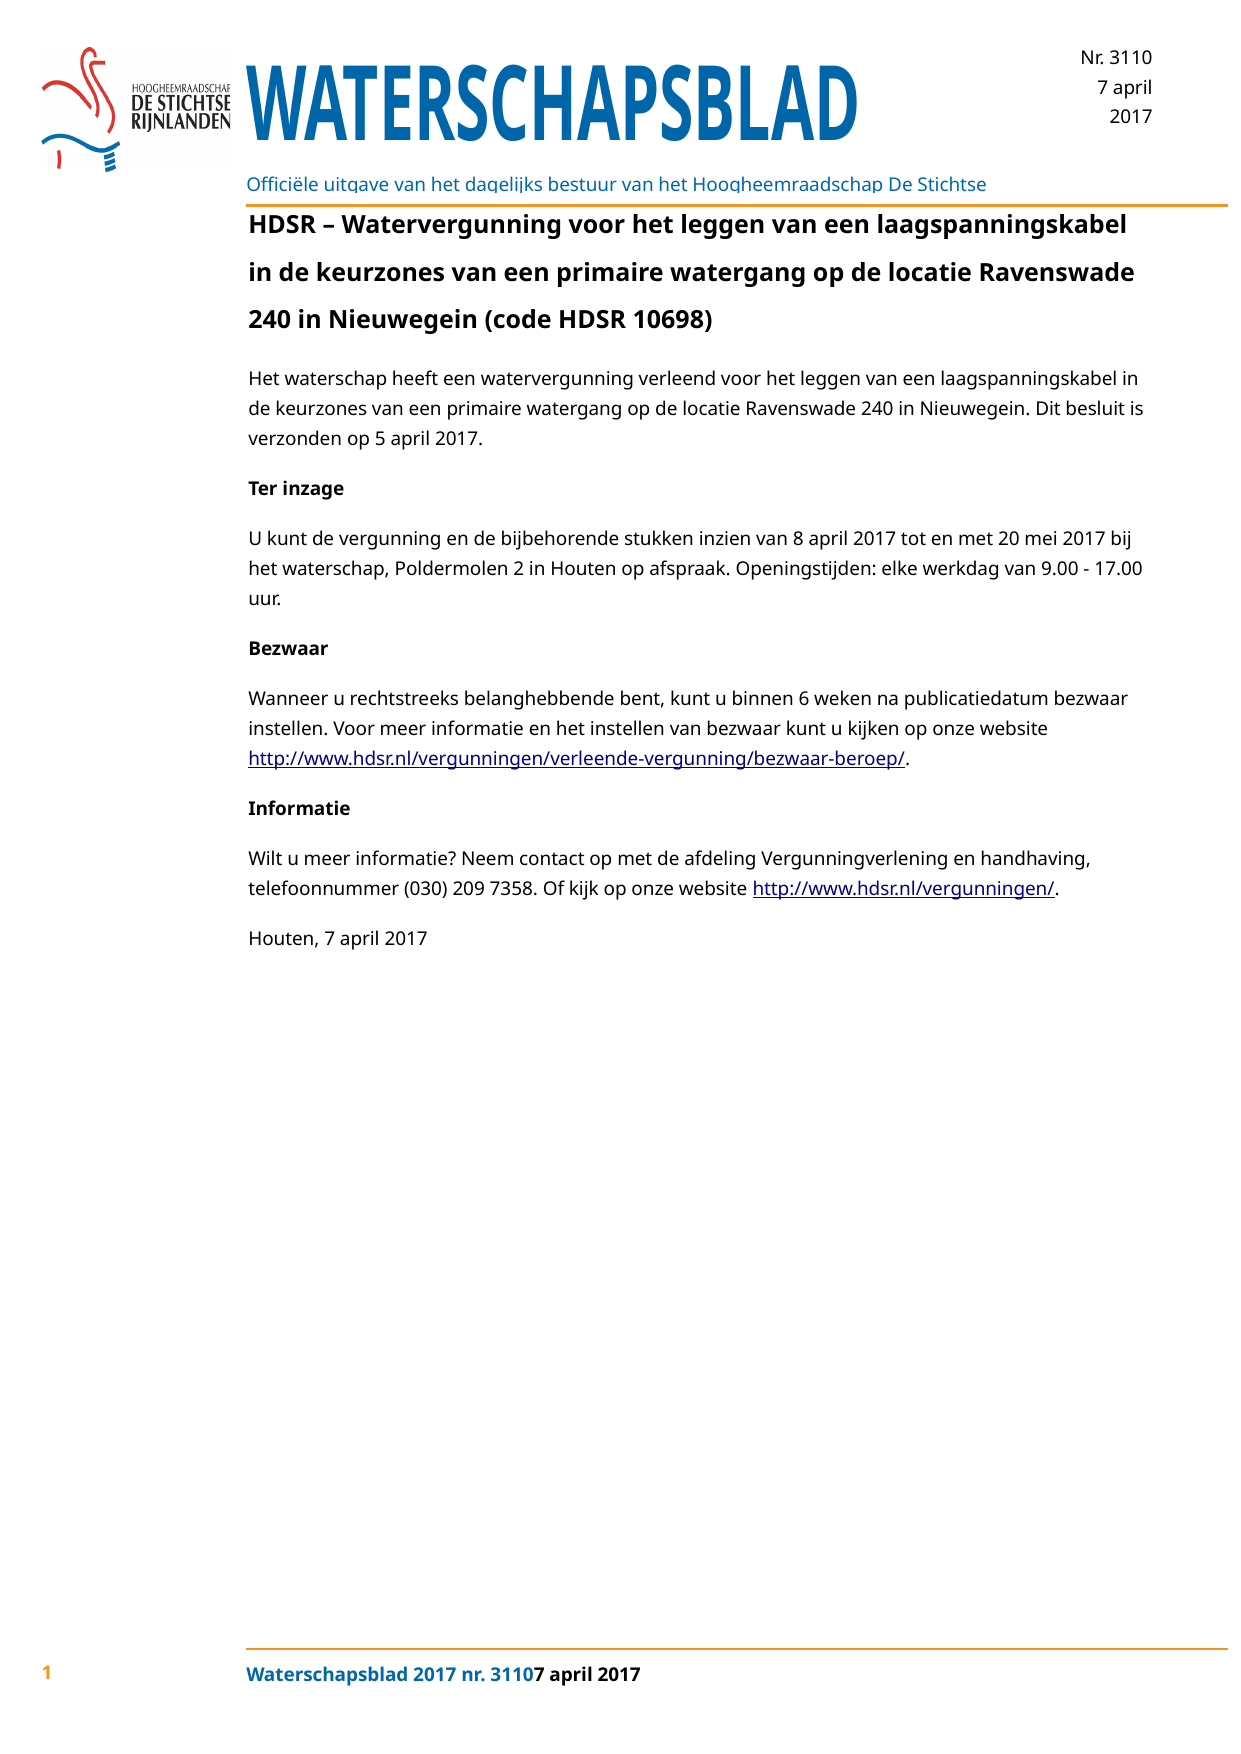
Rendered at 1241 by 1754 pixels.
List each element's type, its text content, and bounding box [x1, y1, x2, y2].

text U kunt de vergunning en de bijbehorende stukken inzien van 8 april 2017 tot en met 20 mei 2017 bij het waterschap, Poldermolen 2 in Houten op afspraak. Openingstijden: elke werkdag van 9.00 - 17.00 uur. [248, 526, 1152, 610]
text Ter inzage [248, 475, 1152, 501]
picture [41, 47, 231, 172]
text Het waterschap heeft een watervergunning verleend voor het leggen van een laagspanningskabel in de keurzones van een primaire watergang op de locatie Ravenswade 240 in Nieuwegein. Dit besluit is verzonden op 5 april 2017. [248, 366, 1152, 450]
text Informatie [248, 795, 1152, 821]
text Wilt u meer informatie? Neem contact op met de afdeling Vergunningverlening en handhaving, telefoonnummer (030) 209 7358. Of kijk op onze website http://www.hdsr.nl/vergunningen/. [248, 846, 1152, 901]
text Houten, 7 april 2017 [248, 926, 1152, 951]
text Wanneer u rechtstreeks belanghebbende bent, kunt u binnen 6 weken na publicatiedatum bezwaar instellen. Voor meer informatie en het instellen van bezwaar kunt u kijken op onze website http://www.hdsr.nl/vergunningen/verleende-vergunning/bezwaar-beroep/. [248, 686, 1152, 770]
text Bezwaar [248, 635, 1152, 661]
text HDSR – Watervergunning voor het leggen van een laagspanningskabel in de keurzones van een primaire watergang op de locatie Ravenswade 240 in Nieuwegein (code HDSR 10698) [248, 207, 1152, 336]
